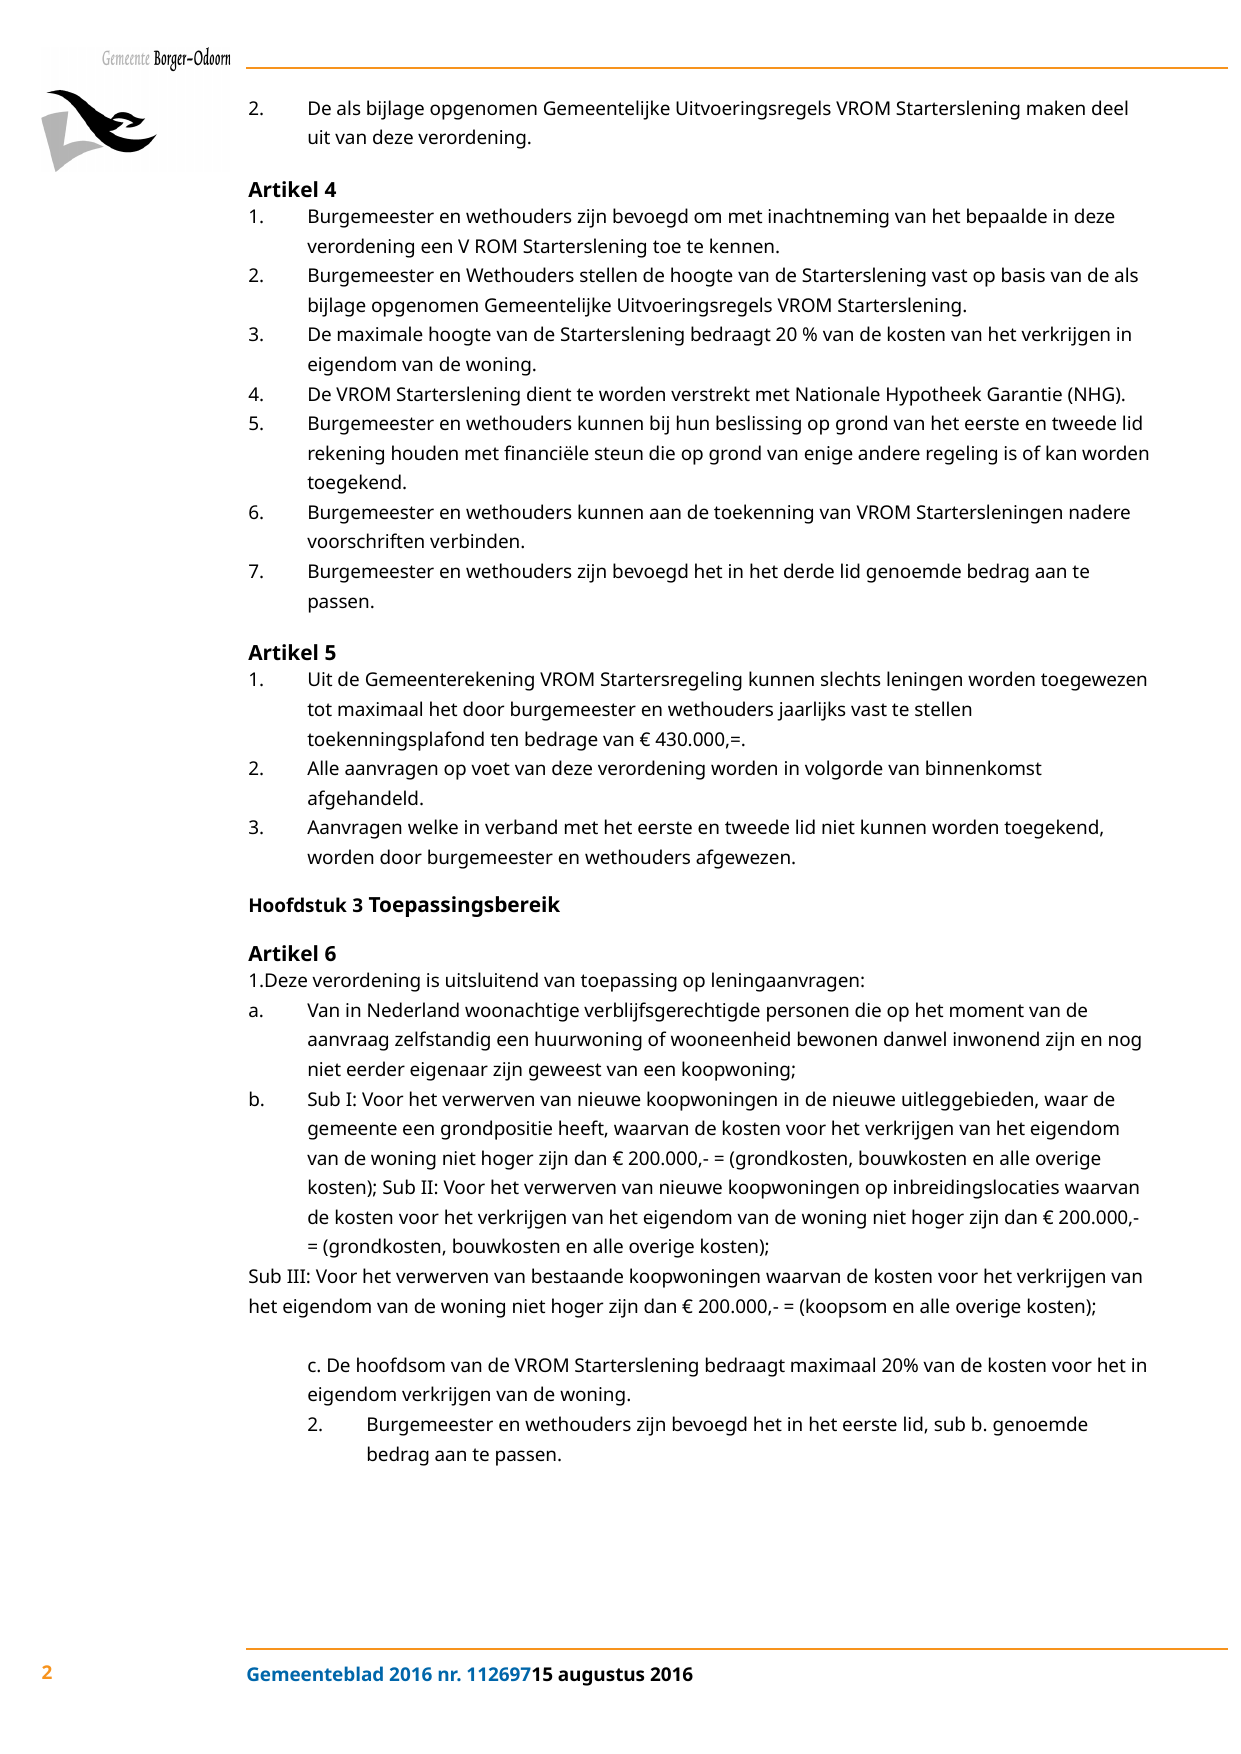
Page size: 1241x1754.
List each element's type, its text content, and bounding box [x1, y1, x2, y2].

text Sub III: Voor het verwerven van bestaande koopwoningen waarvan de kosten voor het verkrijgen van het eigendom van de woning niet hoger zijn dan € 200.000,- = (koopsom en alle overige kosten); [248, 1263, 1152, 1319]
list Alle aanvragen op voet van deze verordening worden in volgorde van binnenkomst afgehandeld. [248, 755, 1152, 811]
text Artikel 6 [248, 939, 1152, 967]
list Burgemeester en wethouders kunnen aan de toekenning van VROM Startersleningen nadere voorschriften verbinden. [248, 499, 1152, 554]
list De als bijlage opgenomen Gemeentelijke Uitvoeringsregels VROM Starterslening maken deel uit van deze verordening. [248, 95, 1152, 150]
text Hoofdstuk 3 Toepassingsbereik [248, 890, 1152, 918]
text Artikel 5 [248, 638, 1152, 667]
picture [41, 47, 231, 172]
list De VROM Starterslening dient te worden verstrekt met Nationale Hypotheek Garantie (NHG). [248, 381, 1152, 406]
list c. De hoofdsom van de VROM Starterslening bedraagt maximaal 20% van de kosten voor het in eigendom verkrijgen van de woning. [248, 1352, 1152, 1407]
list Burgemeester en wethouders zijn bevoegd het in het eerste lid, sub b. genoemde bedrag aan te passen. [307, 1411, 1152, 1467]
list Burgemeester en Wethouders stellen de hoogte van de Starterslening vast op basis van de als bijlage opgenomen Gemeentelijke Uitvoeringsregels VROM Starterslening. [248, 262, 1152, 318]
list Aanvragen welke in verband met het eerste en tweede lid niet kunnen worden toegekend, worden door burgemeester en wethouders afgewezen. [248, 814, 1152, 870]
list Burgemeester en wethouders zijn bevoegd om met inachtneming van het bepaalde in deze verordening een V ROM Starterslening toe te kennen. [248, 203, 1152, 258]
text Artikel 4 [248, 175, 1152, 203]
list Burgemeester en wethouders kunnen bij hun beslissing op grond van het eerste en tweede lid rekening houden met financiële steun die op grond van enige andere regeling is of kan worden toegekend. [248, 410, 1152, 495]
list Uit de Gemeenterekening VROM Startersregeling kunnen slechts leningen worden toegewezen tot maximaal het door burgemeester en wethouders jaarlijks vast te stellen toekenningsplafond ten bedrage van € 430.000,=. [248, 667, 1152, 752]
text 1.Deze verordening is uitsluitend van toepassing op leningaanvragen: [248, 967, 1152, 993]
list Burgemeester en wethouders zijn bevoegd het in het derde lid genoemde bedrag aan te passen. [248, 558, 1152, 613]
list De maximale hoogte van de Starterslening bedraagt 20 % van de kosten van het verkrijgen in eigendom van de woning. [248, 322, 1152, 377]
list Van in Nederland woonachtige verblijfsgerechtigde personen die op het moment van de aanvraag zelfstandig een huurwoning of wooneenheid bewonen danwel inwonend zijn en nog niet eerder eigenaar zijn geweest van een koopwoning; [248, 997, 1152, 1082]
list Sub I: Voor het verwerven van nieuwe koopwoningen in de nieuwe uitleggebieden, waar de gemeente een grondpositie heeft, waarvan de kosten voor het verkrijgen van het eigendom van de woning niet hoger zijn dan € 200.000,- = (grondkosten, bouwkosten en alle overige kosten); Sub II: Voor het verwerven van nieuwe koopwoningen op inbreidingslocaties waarvan de kosten voor het verkrijgen van het eigendom van de woning niet hoger zijn dan € 200.000,- = (grondkosten, bouwkosten en alle overige kosten); [248, 1086, 1152, 1259]
